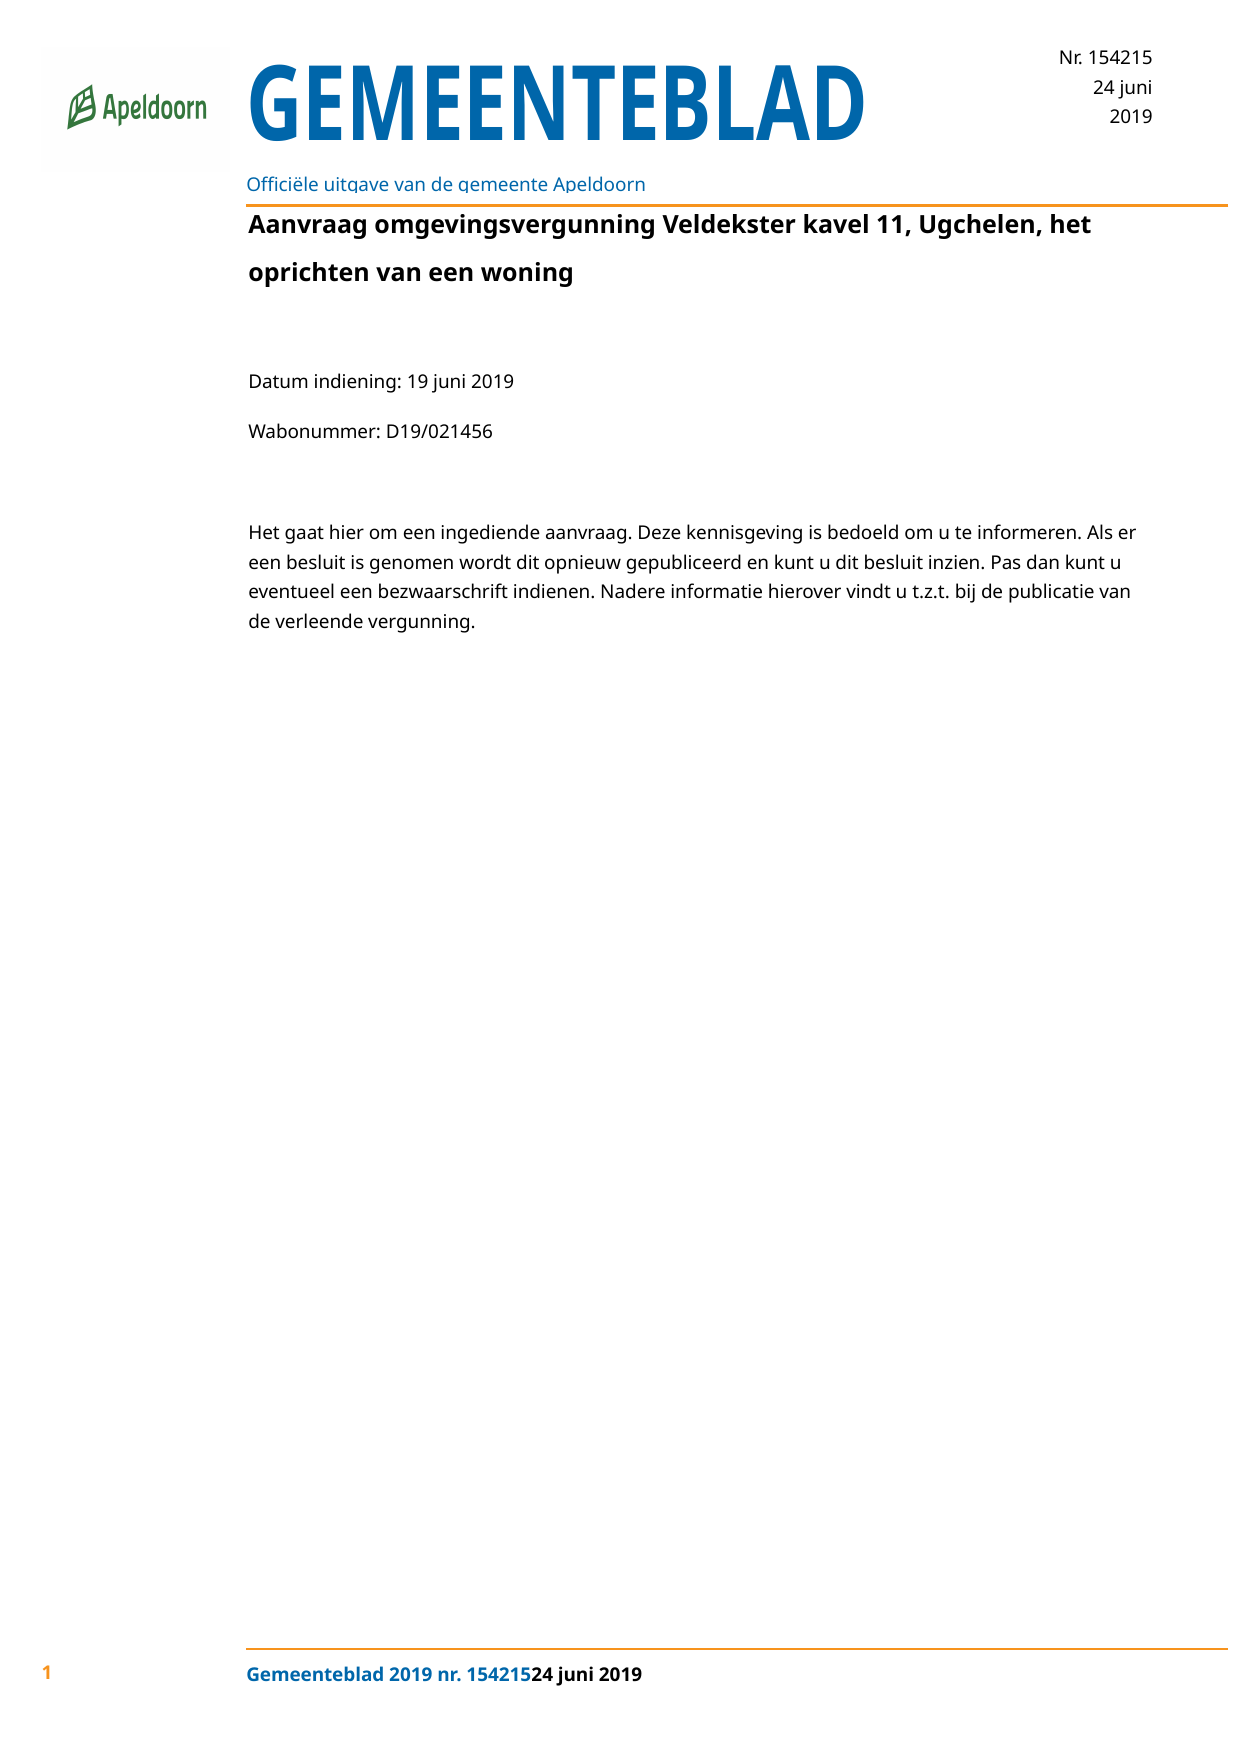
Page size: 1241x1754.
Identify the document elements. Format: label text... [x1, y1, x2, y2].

text Aanvraag omgevingsvergunning Veldekster kavel 11, Ugchelen, het oprichten van een woning [248, 207, 1152, 288]
text Het gaat hier om een ingediende aanvraag. Deze kennisgeving is bedoeld om u te informeren. Als er een besluit is genomen wordt dit opnieuw gepubliceerd en kunt u dit besluit inzien. Pas dan kunt u eventueel een bezwaarschrift indienen. Nadere informatie hierover vindt u t.z.t. bij de publicatie van de verleende vergunning. [248, 519, 1152, 634]
text Datum indiening: 19 juni 2019 [248, 368, 1152, 394]
picture [41, 47, 231, 172]
text Wabonummer: D19/021456 [248, 419, 1152, 444]
